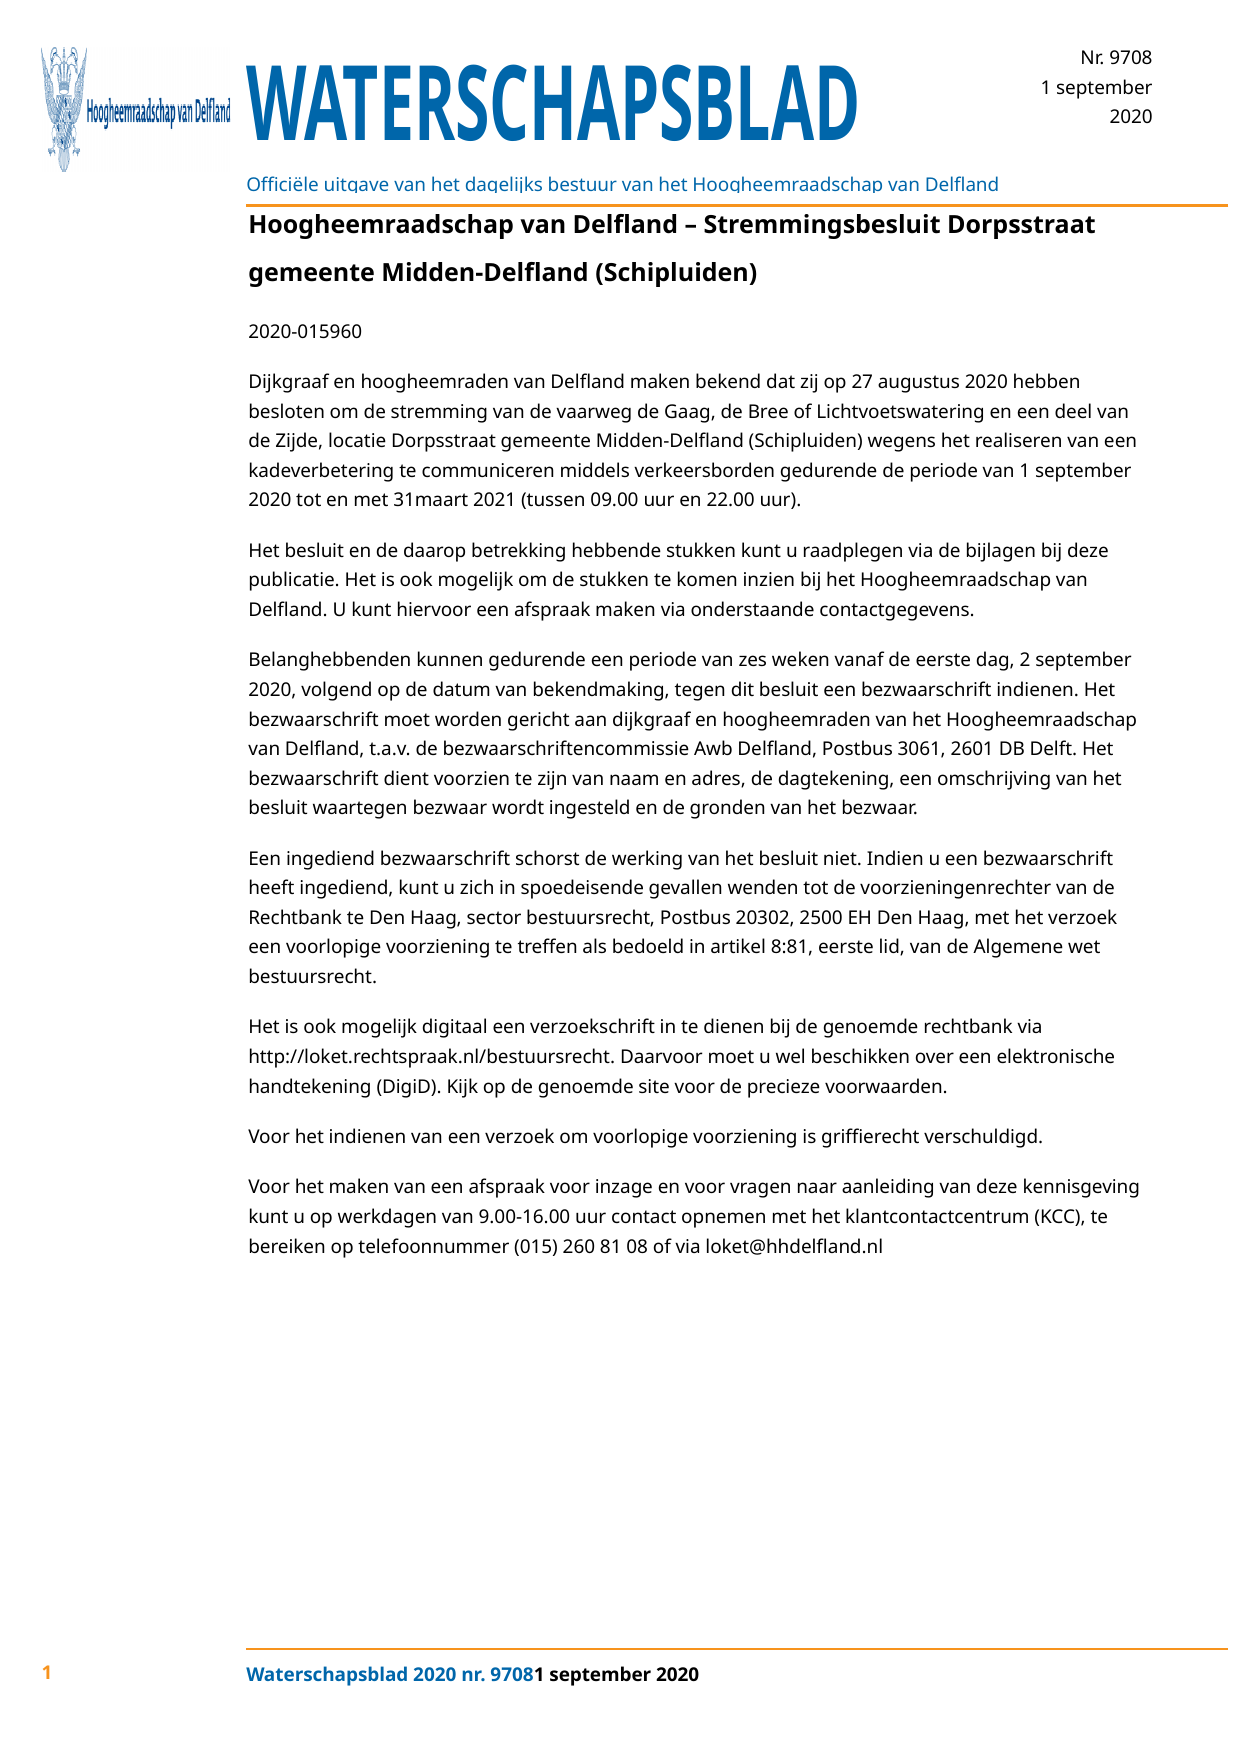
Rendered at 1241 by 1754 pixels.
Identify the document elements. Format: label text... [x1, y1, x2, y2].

text 2020-015960 [248, 318, 1152, 344]
text Dijkgraaf en hoogheemraden van Delfland maken bekend dat zij op 27 augustus 2020 hebben besloten om de stremming van de vaarweg de Gaag, de Bree of Lichtvoetswatering en een deel van de Zijde, locatie Dorpsstraat gemeente Midden-Delfland (Schipluiden) wegens het realiseren van een kadeverbetering te communiceren middels verkeersborden gedurende de periode van 1 september 2020 tot en met 31maart 2021 (tussen 09.00 uur en 22.00 uur). [248, 368, 1152, 512]
text Het is ook mogelijk digitaal een verzoekschrift in te dienen bij de genoemde rechtbank via http://loket.rechtspraak.nl/bestuursrecht. Daarvoor moet u wel beschikken over een elektronische handtekening (DigiD). Kijk op de genoemde site voor de precieze voorwaarden. [248, 1014, 1152, 1099]
text Belanghebbenden kunnen gedurende een periode van zes weken vanaf de eerste dag, 2 september 2020, volgend op de datum van bekendmaking, tegen dit besluit een bezwaarschrift indienen. Het bezwaarschrift moet worden gericht aan dijkgraaf en hoogheemraden van het Hoogheemraadschap van Delfland, t.a.v. de bezwaarschriftencommissie Awb Delfland, Postbus 3061, 2601 DB Delft. Het bezwaarschrift dient voorzien te zijn van naam en adres, de dagtekening, een omschrijving van het besluit waartegen bezwaar wordt ingesteld en de gronden van het bezwaar. [248, 647, 1152, 820]
text Voor het indienen van een verzoek om voorlopige voorziening is griffierecht verschuldigd. [248, 1123, 1152, 1149]
text Voor het maken van een afspraak voor inzage en voor vragen naar aanleiding van deze kennisgeving kunt u op werkdagen van 9.00-16.00 uur contact opnemen met het klantcontactcentrum (KCC), te bereiken op telefoonnummer (015) 260 81 08 of via loket@hhdelfland.nl [248, 1174, 1152, 1259]
text Het besluit en de daarop betrekking hebbende stukken kunt u raadplegen via de bijlagen bij deze publicatie. Het is ook mogelijk om de stukken te komen inzien bij het Hoogheemraadschap van Delfland. U kunt hiervoor een afspraak maken via onderstaande contactgegevens. [248, 537, 1152, 622]
text Een ingediend bezwaarschrift schorst de werking van het besluit niet. Indien u een bezwaarschrift heeft ingediend, kunt u zich in spoedeisende gevallen wenden tot de voorzieningenrechter van de Rechtbank te Den Haag, sector bestuursrecht, Postbus 20302, 2500 EH Den Haag, met het verzoek een voorlopige voorziening te treffen als bedoeld in artikel 8:81, eerste lid, van de Algemene wet bestuursrecht. [248, 845, 1152, 989]
text Hoogheemraadschap van Delfland – Stremmingsbesluit Dorpsstraat gemeente Midden-Delfland (Schipluiden) [248, 207, 1152, 288]
picture [41, 47, 231, 172]
